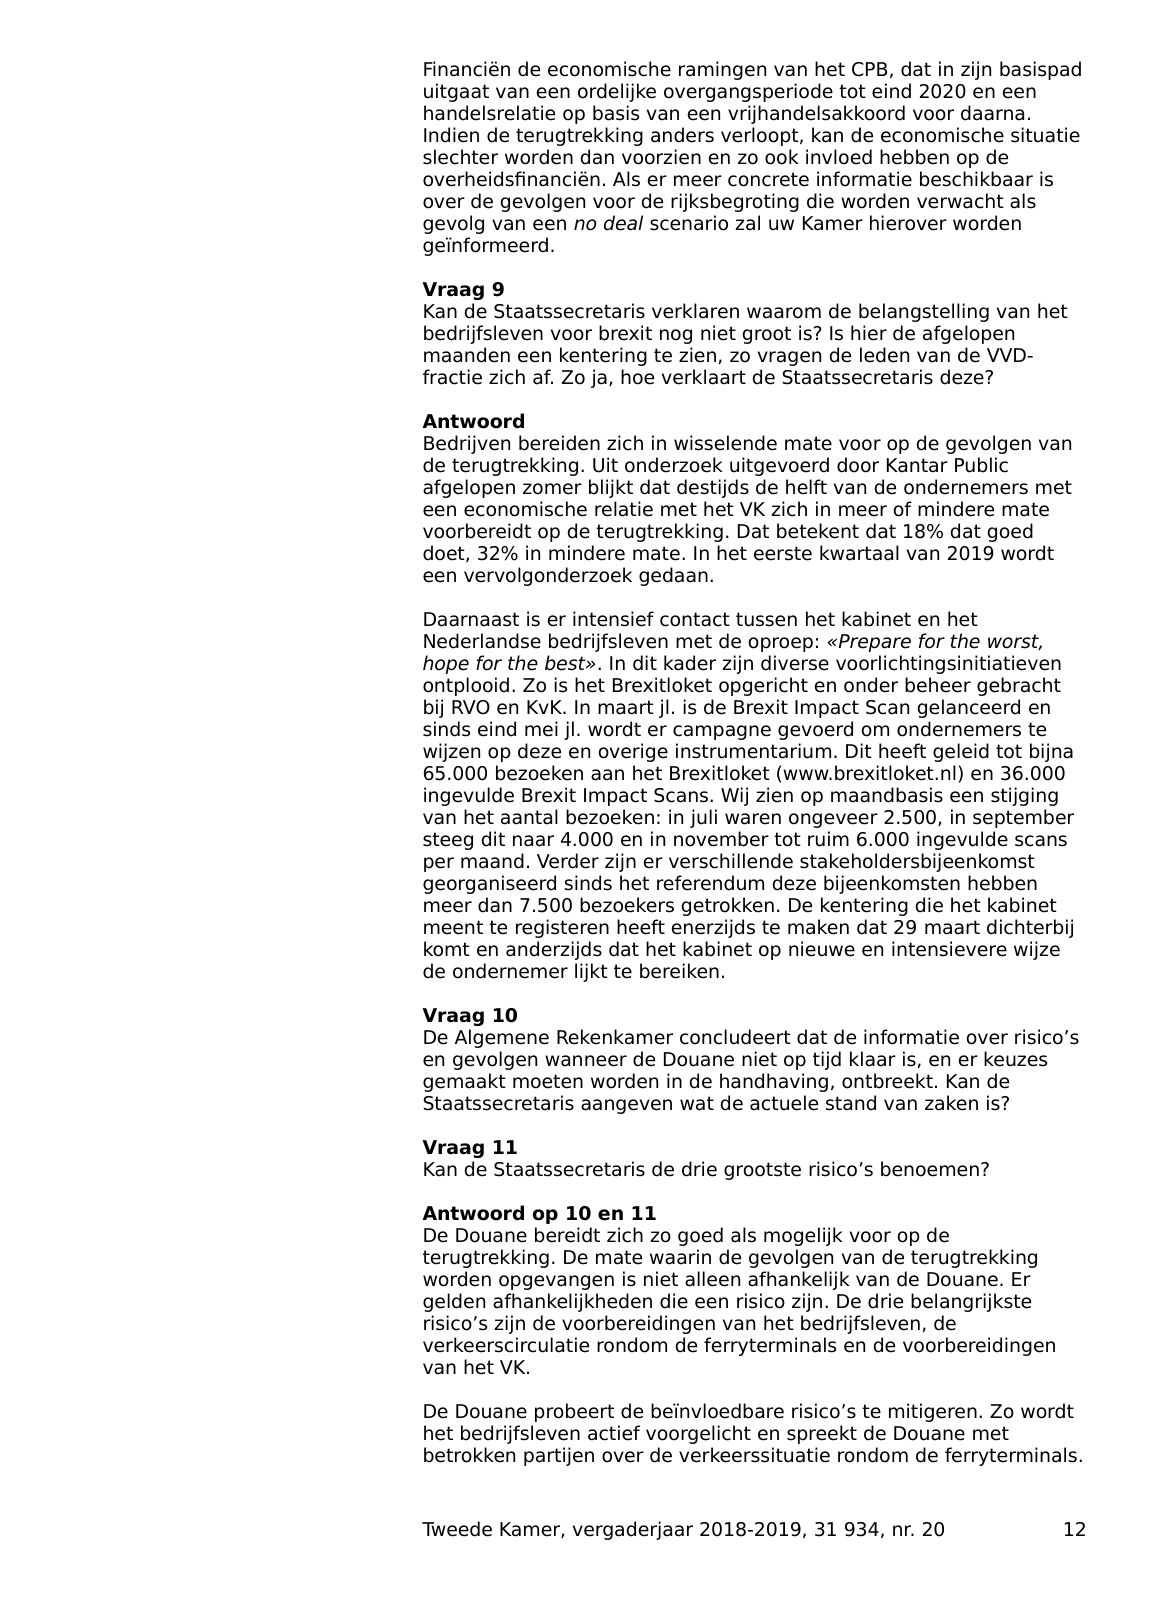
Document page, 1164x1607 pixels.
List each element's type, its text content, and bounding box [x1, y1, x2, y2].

text Antwoord [422, 411, 1087, 433]
text De Douane bereidt zich zo goed als mogelijk voor op de terugtrekking. De mate waarin de gevolgen van de terugtrekking worden opgevangen is niet alleen afhankelijk van de Douane. Er gelden afhankelijkheden die een risico zijn. De drie belangrijkste risico’s zijn de voorbereidingen van het bedrijfsleven, de verkeerscirculatie rondom de ferryterminals en de voorbereidingen van het VK. [422, 1225, 1087, 1379]
text De Algemene Rekenkamer concludeert dat de informatie over risico’s en gevolgen wanneer de Douane niet op tijd klaar is, en er keuzes gemaakt moeten worden in de handhaving, ontbreekt. Kan de Staatssecretaris aangeven wat de actuele stand van zaken is? [422, 1027, 1087, 1115]
text Financiën de economische ramingen van het CPB, dat in zijn basispad uitgaat van een ordelijke overgangsperiode tot eind 2020 en een handelsrelatie op basis van een vrijhandelsakkoord voor daarna. Indien de terugtrekking anders verloopt, kan de economische situatie slechter worden dan voorzien en zo ook invloed hebben op de overheidsfinanciën. Als er meer concrete informatie beschikbaar is over de gevolgen voor de rijksbegroting die worden verwacht als gevolg van een no deal scenario zal uw Kamer hierover worden geïnformeerd. [422, 59, 1087, 257]
text Vraag 11 [422, 1137, 1087, 1159]
text De Douane probeert de beïnvloedbare risico’s te mitigeren. Zo wordt het bedrijfsleven actief voorgelicht en spreekt de Douane met betrokken partijen over de verkeerssituatie rondom de ferryterminals. [422, 1401, 1087, 1467]
text Daarnaast is er intensief contact tussen het kabinet en het Nederlandse bedrijfsleven met de oproep: «Prepare for the worst, hope for the best». In dit kader zijn diverse voorlichtingsinitiatieven ontplooid. Zo is het Brexitloket opgericht en onder beheer gebracht bij RVO en KvK. In maart jl. is de Brexit Impact Scan gelanceerd en sinds eind mei jl. wordt er campagne gevoerd om ondernemers te wijzen op deze en overige instrumentarium. Dit heeft geleid tot bijna 65.000 bezoeken aan het Brexitloket (www.brexitloket.nl) en 36.000 ingevulde Brexit Impact Scans. Wij zien op maandbasis een stijging van het aantal bezoeken: in juli waren ongeveer 2.500, in september steeg dit naar 4.000 en in november tot ruim 6.000 ingevulde scans per maand. Verder zijn er verschillende stakeholdersbijeenkomst georganiseerd sinds het referendum deze bijeenkomsten hebben meer dan 7.500 bezoekers getrokken. De kentering die het kabinet meent te registeren heeft enerzijds te maken dat 29 maart dichterbij komt en anderzijds dat het kabinet op nieuwe en intensievere wijze de ondernemer lijkt te bereiken. [422, 609, 1087, 983]
text Bedrijven bereiden zich in wisselende mate voor op de gevolgen van de terugtrekking. Uit onderzoek uitgevoerd door Kantar Public afgelopen zomer blijkt dat destijds de helft van de ondernemers met een economische relatie met het VK zich in meer of mindere mate voorbereidt op de terugtrekking. Dat betekent dat 18% dat goed doet, 32% in mindere mate. In het eerste kwartaal van 2019 wordt een vervolgonderzoek gedaan. [422, 433, 1087, 587]
text Kan de Staatssecretaris de drie grootste risico’s benoemen? [422, 1159, 1087, 1181]
text Vraag 10 [422, 1005, 1087, 1027]
text Vraag 9 [422, 279, 1087, 301]
text Antwoord op 10 en 11 [422, 1203, 1087, 1225]
text Kan de Staatssecretaris verklaren waarom de belangstelling van het bedrijfsleven voor brexit nog niet groot is? Is hier de afgelopen maanden een kentering te zien, zo vragen de leden van de VVD-fractie zich af. Zo ja, hoe verklaart de Staatssecretaris deze? [422, 301, 1087, 389]
